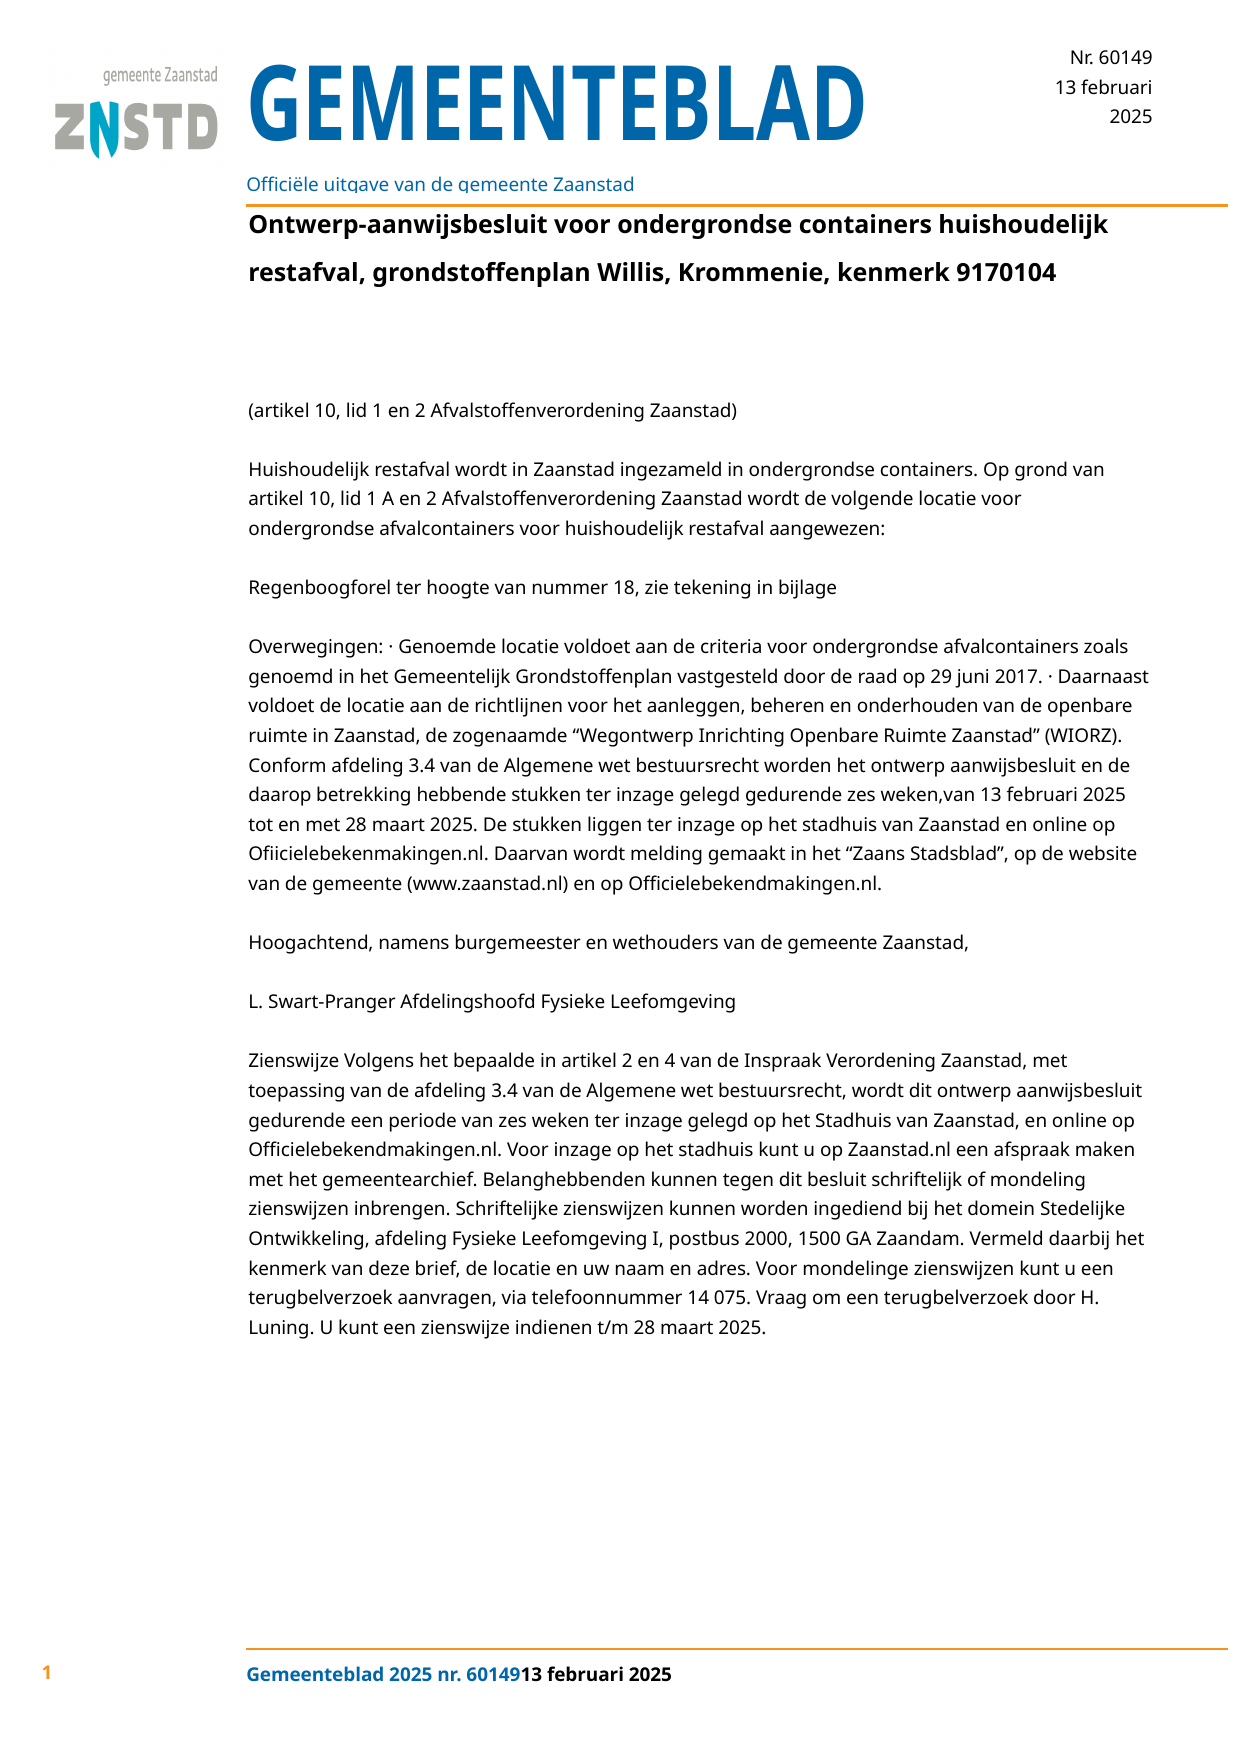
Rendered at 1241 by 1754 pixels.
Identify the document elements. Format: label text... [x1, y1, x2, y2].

text Hoogachtend, namens burgemeester en wethouders van de gemeente Zaanstad, [248, 929, 1152, 955]
text Overwegingen: · Genoemde locatie voldoet aan de criteria voor ondergrondse afvalcontainers zoals genoemd in het Gemeentelijk Grondstoffenplan vastgesteld door de raad op 29 juni 2017. · Daarnaast voldoet de locatie aan de richtlijnen voor het aanleggen, beheren en onderhouden van de openbare ruimte in Zaanstad, de zogenaamde “Wegontwerp Inrichting Openbare Ruimte Zaanstad” (WIORZ). Conform afdeling 3.4 van de Algemene wet bestuursrecht worden het ontwerp aanwijsbesluit en de daarop betrekking hebbende stukken ter inzage gelegd gedurende zes weken,van 13 februari 2025 tot en met 28 maart 2025. De stukken liggen ter inzage op het stadhuis van Zaanstad en online op Ofiicielebekenmakingen.nl. Daarvan wordt melding gemaakt in het “Zaans Stadsblad”, op de website van de gemeente (www.zaanstad.nl) en op Officielebekendmakingen.nl. [248, 633, 1152, 896]
text L. Swart-Pranger Afdelingshoofd Fysieke Leefomgeving [248, 988, 1152, 1014]
picture [41, 47, 231, 172]
text Regenboogforel ter hoogte van nummer 18, zie tekening in bijlage [248, 574, 1152, 600]
text Zienswijze Volgens het bepaalde in artikel 2 en 4 van de Inspraak Verordening Zaanstad, met toepassing van de afdeling 3.4 van de Algemene wet bestuursrecht, wordt dit ontwerp aanwijsbesluit gedurende een periode van zes weken ter inzage gelegd op het Stadhuis van Zaanstad, en online op Officielebekendmakingen.nl. Voor inzage op het stadhuis kunt u op Zaanstad.nl een afspraak maken met het gemeentearchief. Belanghebbenden kunnen tegen dit besluit schriftelijk of mondeling zienswijzen inbrengen. Schriftelijke zienswijzen kunnen worden ingediend bij het domein Stedelijke Ontwikkeling, afdeling Fysieke Leefomgeving I, postbus 2000, 1500 GA Zaandam. Vermeld daarbij het kenmerk van deze brief, de locatie en uw naam en adres. Voor mondelinge zienswijzen kunt u een terugbelverzoek aanvragen, via telefoonnummer 14 075. Vraag om een terugbelverzoek door H. Luning. U kunt een zienswijze indienen t/m 28 maart 2025. [248, 1048, 1152, 1339]
text Huishoudelijk restafval wordt in Zaanstad ingezameld in ondergrondse containers. Op grond van artikel 10, lid 1 A en 2 Afvalstoffenverordening Zaanstad wordt de volgende locatie voor ondergrondse afvalcontainers voor huishoudelijk restafval aangewezen: [248, 456, 1152, 541]
text Ontwerp-aanwijsbesluit voor ondergrondse containers huishoudelijk restafval, grondstoffenplan Willis, Krommenie, kenmerk 9170104 [248, 207, 1152, 288]
text (artikel 10, lid 1 en 2 Afvalstoffenverordening Zaanstad) [248, 397, 1152, 422]
